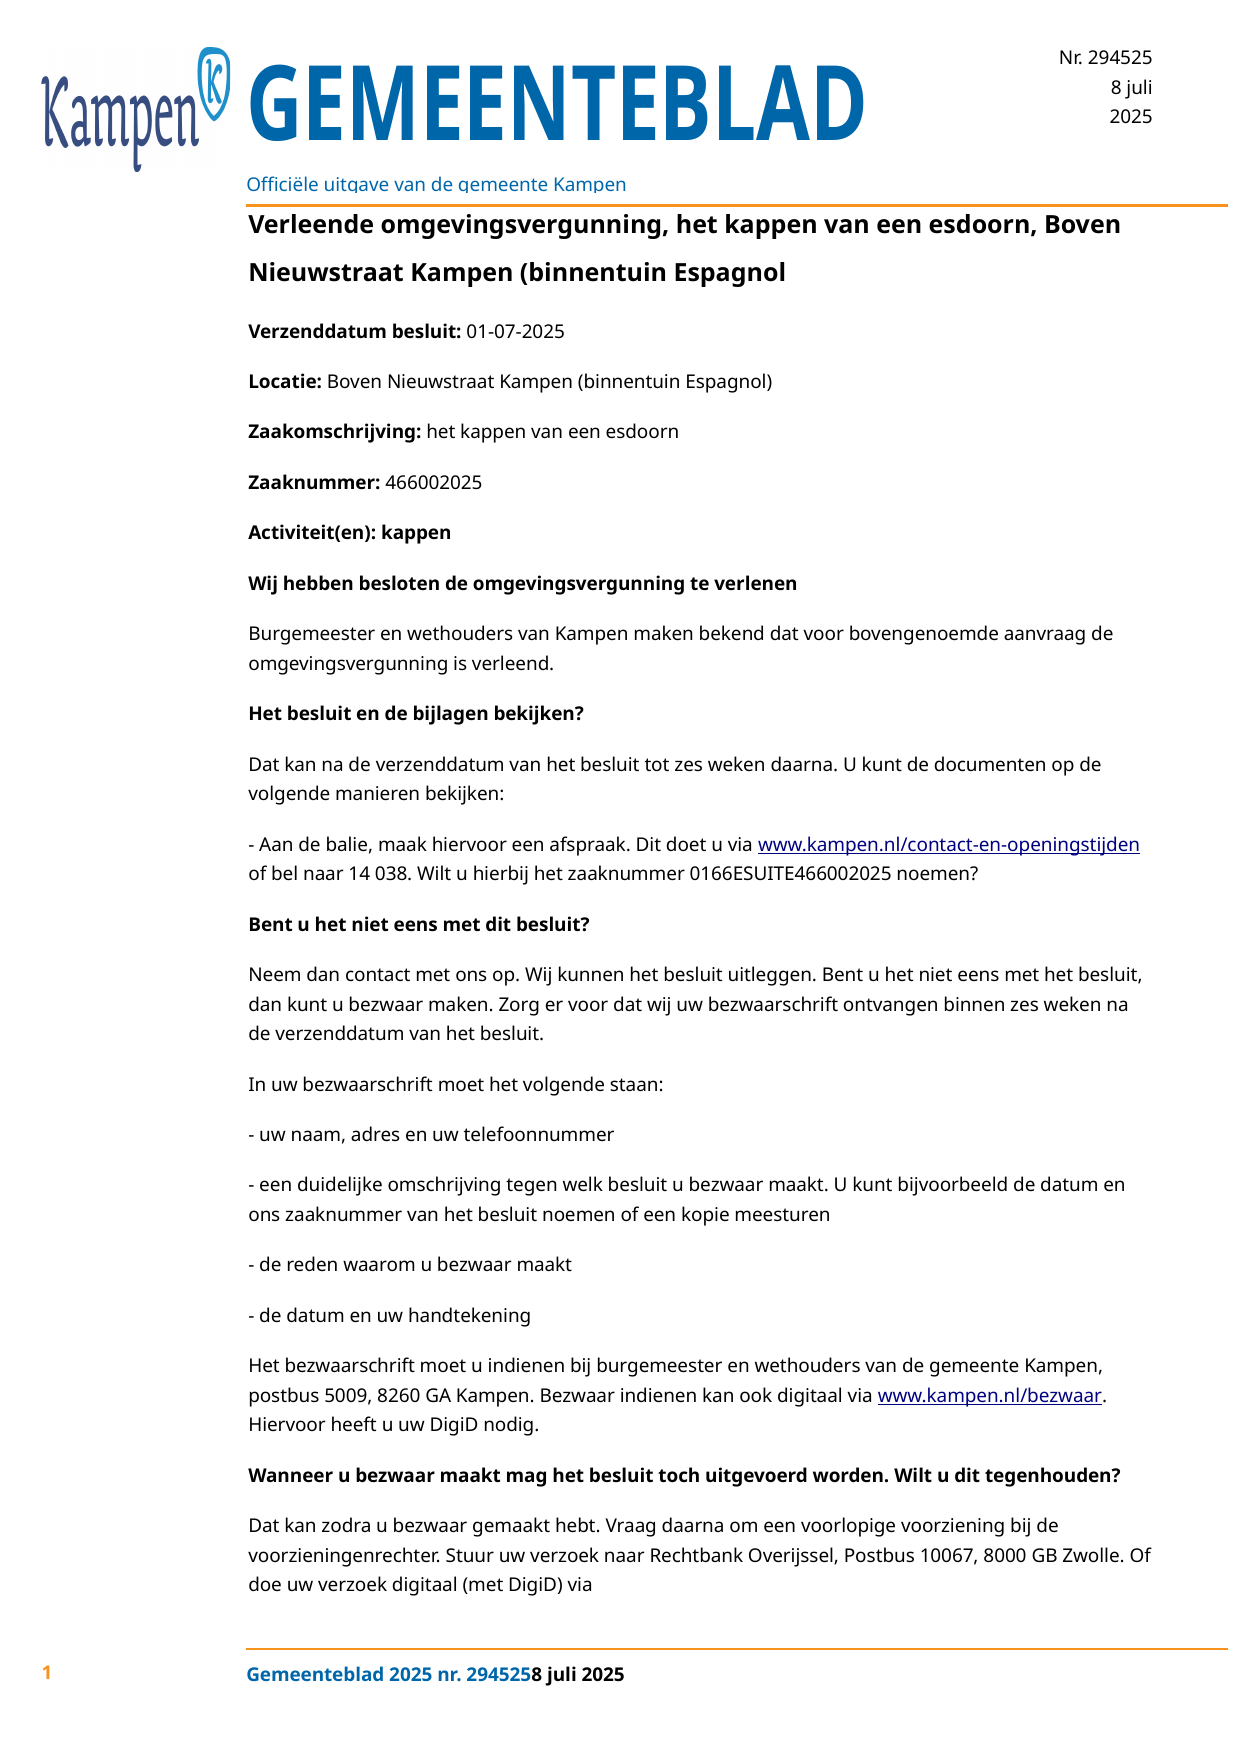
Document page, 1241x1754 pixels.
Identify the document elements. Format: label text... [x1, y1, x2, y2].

text Activiteit(en): kappen [248, 519, 1152, 545]
text Neem dan contact met ons op. Wij kunnen het besluit uitleggen. Bent u het niet eens met het besluit, dan kunt u bezwaar maken. Zorg er voor dat wij uw bezwaarschrift ontvangen binnen zes weken na de verzenddatum van het besluit. [248, 961, 1152, 1046]
text Burgemeester en wethouders van Kampen maken bekend dat voor bovengenoemde aanvraag de omgevingsvergunning is verleend. [248, 620, 1152, 676]
text Verleende omgevingsvergunning, het kappen van een esdoorn, Boven Nieuwstraat Kampen (binnentuin Espagnol [248, 207, 1152, 288]
text Het besluit en de bijlagen bekijken? [248, 700, 1152, 726]
text Wij hebben besloten de omgevingsvergunning te verlenen [248, 570, 1152, 596]
text - een duidelijke omschrijving tegen welk besluit u bezwaar maakt. U kunt bijvoorbeeld de datum en ons zaaknummer van het besluit noemen of een kopie meesturen [248, 1172, 1152, 1227]
text Locatie: Boven Nieuwstraat Kampen (binnentuin Espagnol) [248, 368, 1152, 394]
text Het bezwaarschrift moet u indienen bij burgemeester en wethouders van de gemeente Kampen, postbus 5009, 8260 GA Kampen. Bezwaar indienen kan ook digitaal via www.kampen.nl/bezwaar. Hiervoor heeft u uw DigiD nodig. [248, 1352, 1152, 1437]
picture [41, 47, 231, 172]
text - Aan de balie, maak hiervoor een afspraak. Dit doet u via www.kampen.nl/contact-en-openingstijden of bel naar 14 038. Wilt u hierbij het zaaknummer 0166ESUITE466002025 noemen? [248, 831, 1152, 886]
text Dat kan na de verzenddatum van het besluit tot zes weken daarna. U kunt de documenten op de volgende manieren bekijken: [248, 751, 1152, 806]
text - uw naam, adres en uw telefoonnummer [248, 1121, 1152, 1147]
text Dat kan zodra u bezwaar gemaakt hebt. Vraag daarna om een voorlopige voorziening bij de voorzieningenrechter. Stuur uw verzoek naar Rechtbank Overijssel, Postbus 10067, 8000 GB Zwolle. Of doe uw verzoek digitaal (met DigiD) via [248, 1512, 1152, 1597]
text Zaaknummer: 466002025 [248, 469, 1152, 495]
text Bent u het niet eens met dit besluit? [248, 911, 1152, 937]
text In uw bezwaarschrift moet het volgende staan: [248, 1071, 1152, 1097]
text Verzenddatum besluit: 01-07-2025 [248, 318, 1152, 344]
text - de reden waarom u bezwaar maakt [248, 1252, 1152, 1277]
text - de datum en uw handtekening [248, 1302, 1152, 1328]
text Wanneer u bezwaar maakt mag het besluit toch uitgevoerd worden. Wilt u dit tegenhouden? [248, 1462, 1152, 1488]
text Zaakomschrijving: het kappen van een esdoorn [248, 419, 1152, 444]
